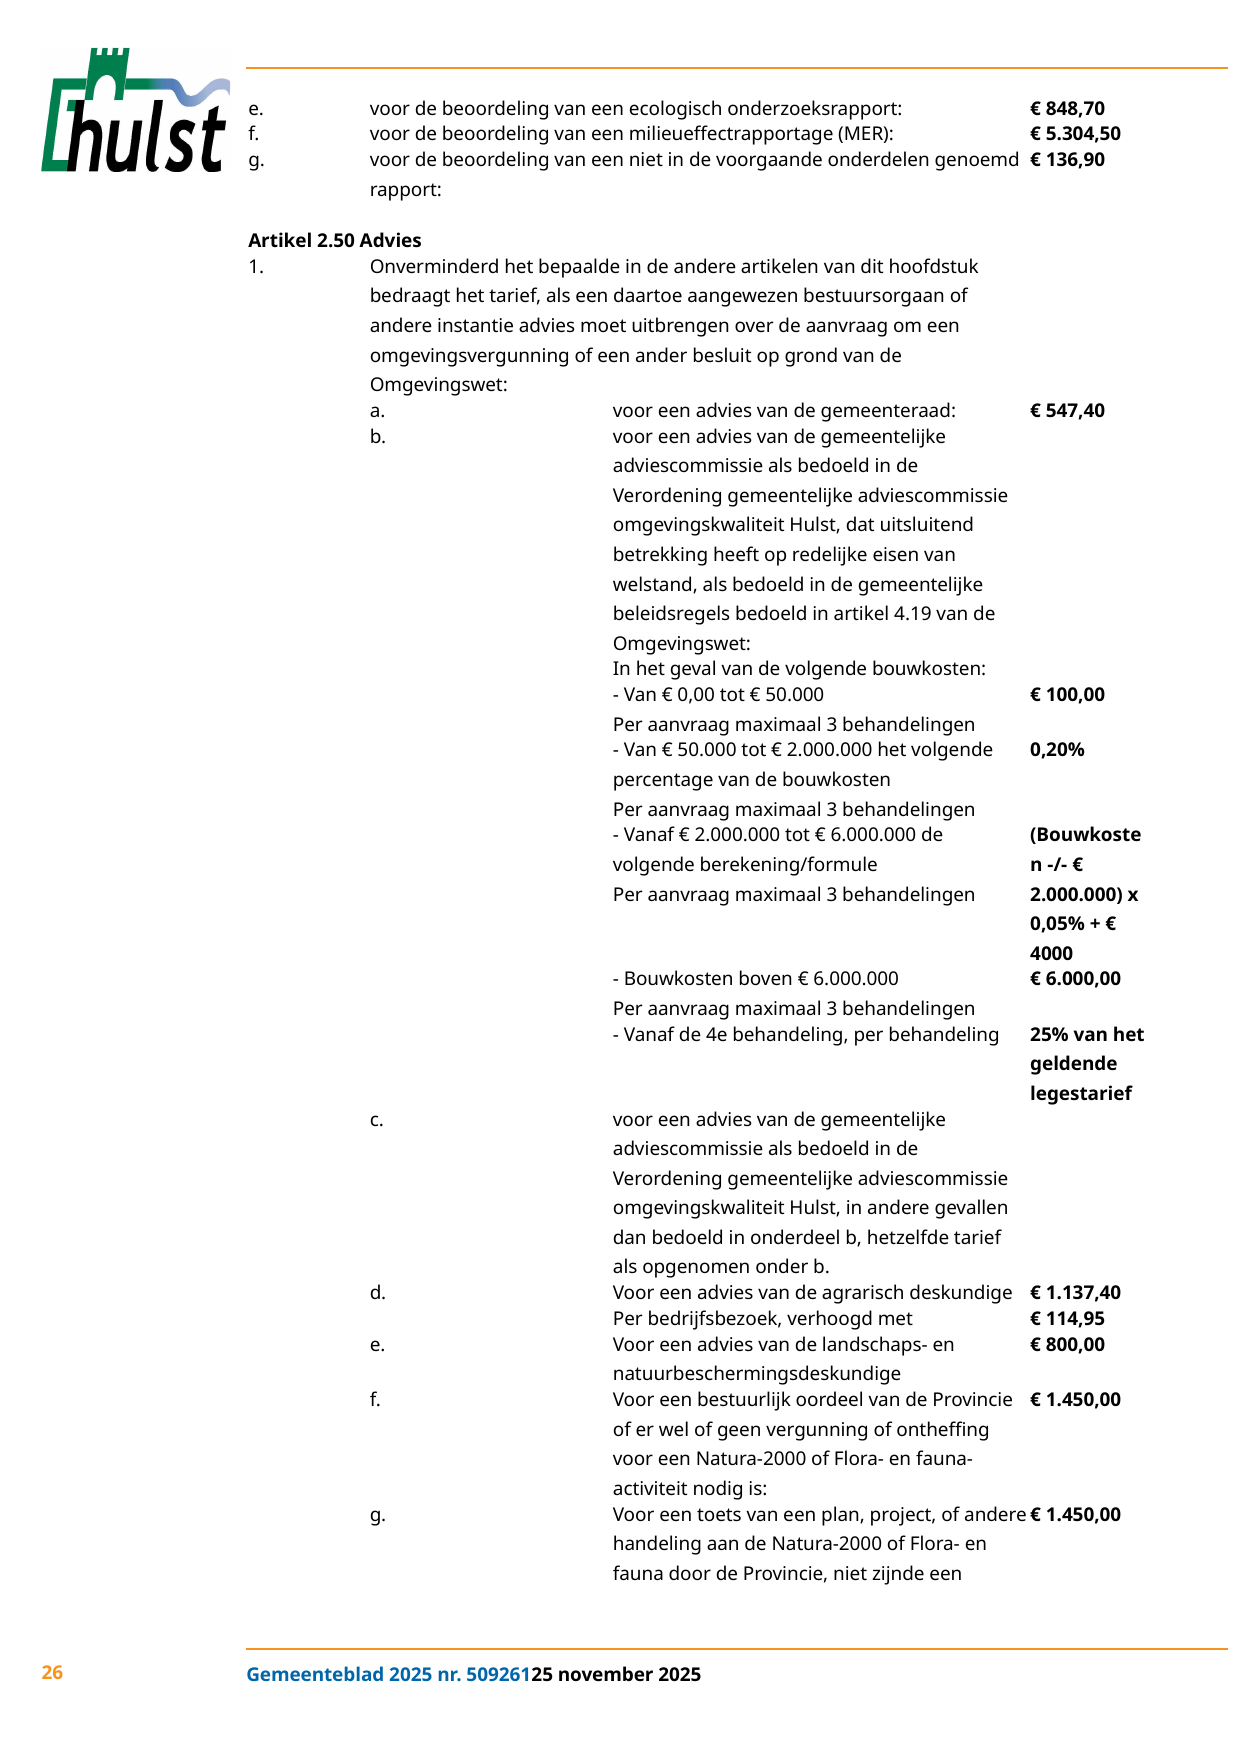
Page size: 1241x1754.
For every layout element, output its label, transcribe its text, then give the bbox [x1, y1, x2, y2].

table_cell f. [248, 121, 369, 146]
table_cell a. [370, 397, 613, 423]
table_cell (Bouwkosten -/- € 2.000.000) x 0,05% + € 4000 [1030, 822, 1152, 966]
table_cell voor een advies van de gemeenteraad: [613, 397, 1030, 423]
table_cell € 100,00 [1030, 681, 1152, 737]
table_cell [1030, 253, 1152, 397]
table_cell voor de beoordeling van een niet in de voorgaande onderdelen genoemd rapport: [370, 146, 1030, 202]
table_cell € 547,40 [1030, 397, 1152, 423]
table_cell [1030, 227, 1152, 253]
table_cell Voor een toets van een plan, project, of andere handeling aan de Natura-2000 of Flora- en fauna door de Provincie, niet zijnde een [613, 1501, 1030, 1586]
table_cell [1030, 202, 1152, 227]
table_cell € 114,95 [1030, 1305, 1152, 1331]
table_cell - Bouwkosten boven € 6.000.000 Per aanvraag maximaal 3 behandelingen [613, 966, 1030, 1021]
table_cell - Vanaf de 4e behandeling, per behandeling [613, 1021, 1030, 1106]
table_cell € 6.000,00 [1030, 966, 1152, 1021]
table_cell € 1.450,00 [1030, 1501, 1152, 1586]
table_cell In het geval van de volgende bouwkosten: [613, 656, 1030, 681]
table_cell Voor een advies van de landschaps- en natuurbeschermingsdeskundige [613, 1331, 1030, 1386]
table_cell 0,20% [1030, 737, 1152, 822]
table_cell voor de beoordeling van een ecologisch onderzoeksrapport: [370, 95, 1030, 121]
table_cell 1. [248, 253, 369, 1586]
table_cell voor een advies van de gemeentelijke adviescommissie als bedoeld in de Verordening gemeentelijke adviescommissie omgevingskwaliteit Hulst, dat uitsluitend betrekking heeft op redelijke eisen van welstand, als bedoeld in de gemeentelijke beleidsregels bedoeld in artikel 4.19 van de Omgevingswet: [613, 423, 1030, 656]
table_cell € 5.304,50 [1030, 121, 1152, 146]
picture [41, 47, 231, 172]
table_cell f. [370, 1386, 613, 1501]
table_cell e. [248, 95, 369, 121]
table_cell € 1.450,00 [1030, 1386, 1152, 1501]
table_cell € 800,00 [1030, 1331, 1152, 1386]
table_cell [248, 202, 369, 227]
table_cell 25% van het geldende legestarief [1030, 1021, 1152, 1106]
table_cell Per bedrijfsbezoek, verhoogd met [613, 1305, 1030, 1331]
table_cell g. [370, 1501, 613, 1586]
table_cell Voor een advies van de agrarisch deskundige [613, 1280, 1030, 1305]
table_cell b. [370, 423, 613, 1106]
table_cell [1030, 423, 1152, 656]
table_cell d. [370, 1280, 613, 1331]
table_cell voor de beoordeling van een milieueffectrapportage (MER): [370, 121, 1030, 146]
table_cell [370, 202, 1030, 227]
table_cell - Vanaf € 2.000.000 tot € 6.000.000 de volgende berekening/formule Per aanvraag maximaal 3 behandelingen [613, 822, 1030, 966]
table_cell Voor een bestuurlijk oordeel van de Provincie of er wel of geen vergunning of ontheffing voor een Natura-2000 of Flora- en fauna-activiteit nodig is: [613, 1386, 1030, 1501]
table_cell g. [248, 146, 369, 202]
table_cell e. [370, 1331, 613, 1386]
table_cell c. [370, 1106, 613, 1279]
table_cell € 136,90 [1030, 146, 1152, 202]
table_cell - Van € 50.000 tot € 2.000.000 het volgende percentage van de bouwkosten Per aanvraag maximaal 3 behandelingen [613, 737, 1030, 822]
table_cell € 848,70 [1030, 95, 1152, 121]
table_cell voor een advies van de gemeentelijke adviescommissie als bedoeld in de Verordening gemeentelijke adviescommissie omgevingskwaliteit Hulst, in andere gevallen dan bedoeld in onderdeel b, hetzelfde tarief als opgenomen onder b. [613, 1106, 1030, 1279]
table_cell Artikel 2.50 Advies [248, 227, 1030, 253]
table_cell Onverminderd het bepaalde in de andere artikelen van dit hoofdstuk bedraagt het tarief, als een daartoe aangewezen bestuursorgaan of andere instantie advies moet uitbrengen over de aanvraag om een omgevingsvergunning of een ander besluit op grond van de Omgevingswet: [370, 253, 1030, 397]
table_cell € 1.137,40 [1030, 1280, 1152, 1305]
table_cell - Van € 0,00 tot € 50.000 Per aanvraag maximaal 3 behandelingen [613, 681, 1030, 737]
table_cell [1030, 656, 1152, 681]
table_cell [1030, 1106, 1152, 1279]
